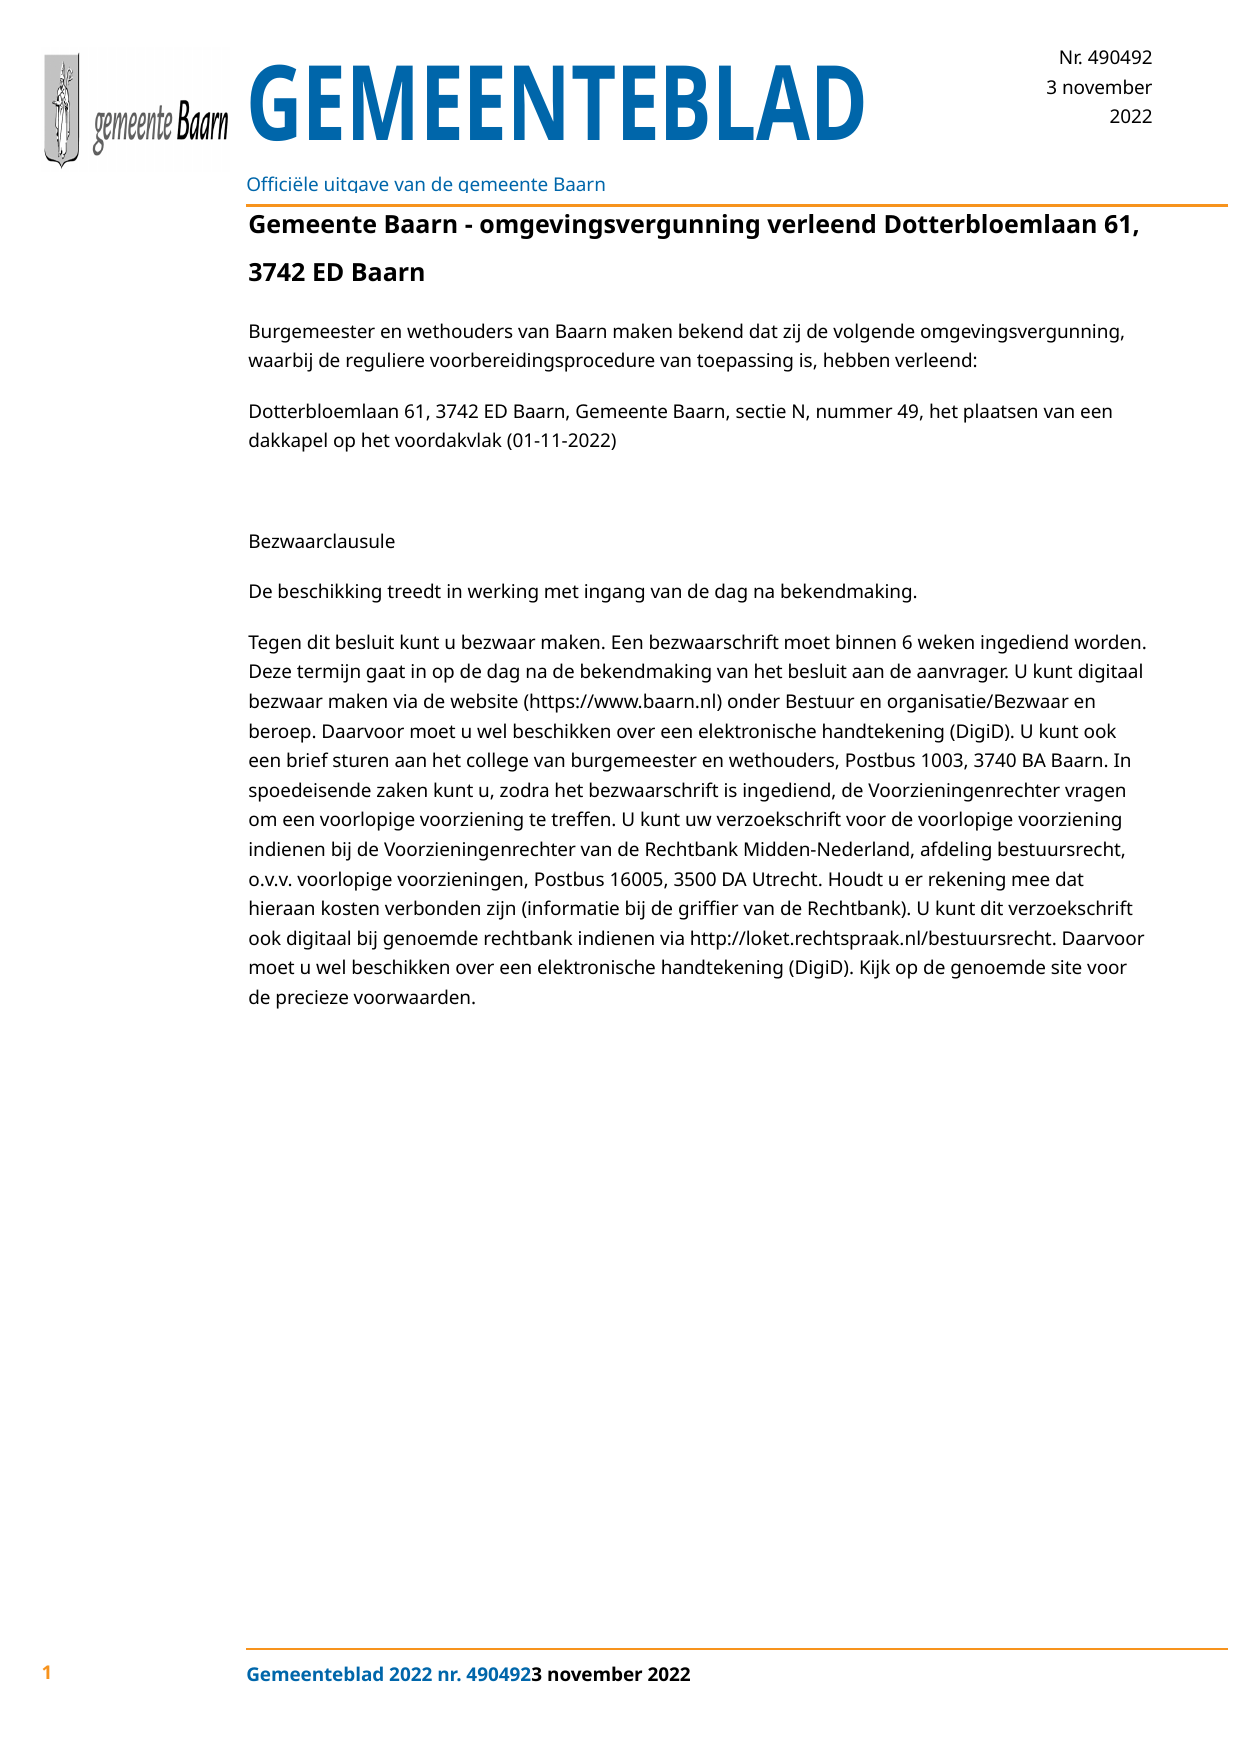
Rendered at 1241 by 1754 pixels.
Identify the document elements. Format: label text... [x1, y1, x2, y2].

text Dotterbloemlaan 61, 3742 ED Baarn, Gemeente Baarn, sectie N, nummer 49, het plaatsen van een dakkapel op het voordakvlak (01-11-2022) [248, 398, 1152, 453]
text Tegen dit besluit kunt u bezwaar maken. Een bezwaarschrift moet binnen 6 weken ingediend worden. Deze termijn gaat in op de dag na de bekendmaking van het besluit aan de aanvrager. U kunt digitaal bezwaar maken via de website (https://www.baarn.nl) onder Bestuur en organisatie/Bezwaar en beroep. Daarvoor moet u wel beschikken over een elektronische handtekening (DigiD). U kunt ook een brief sturen aan het college van burgemeester en wethouders, Postbus 1003, 3740 BA Baarn. In spoedeisende zaken kunt u, zodra het bezwaarschrift is ingediend, de Voorzieningenrechter vragen om een voorlopige voorziening te treffen. U kunt uw verzoekschrift voor de voorlopige voorziening indienen bij de Voorzieningenrechter van de Rechtbank Midden-Nederland, afdeling bestuursrecht, o.v.v. voorlopige voorzieningen, Postbus 16005, 3500 DA Utrecht. Houdt u er rekening mee dat hieraan kosten verbonden zijn (informatie bij de griffier van de Rechtbank). U kunt dit verzoekschrift ook digitaal bij genoemde rechtbank indienen via http://loket.rechtspraak.nl/bestuursrecht. Daarvoor moet u wel beschikken over een elektronische handtekening (DigiD). Kijk op de genoemde site voor de precieze voorwaarden. [248, 629, 1152, 1010]
text De beschikking treedt in werking met ingang van de dag na bekendmaking. [248, 579, 1152, 604]
text Burgemeester en wethouders van Baarn maken bekend dat zij de volgende omgevingsvergunning, waarbij de reguliere voorbereidingsprocedure van toepassing is, hebben verleend: [248, 318, 1152, 373]
text Gemeente Baarn - omgevingsvergunning verleend Dotterbloemlaan 61, 3742 ED Baarn [248, 207, 1152, 288]
picture [41, 47, 231, 172]
text Bezwaarclausule [248, 528, 1152, 554]
